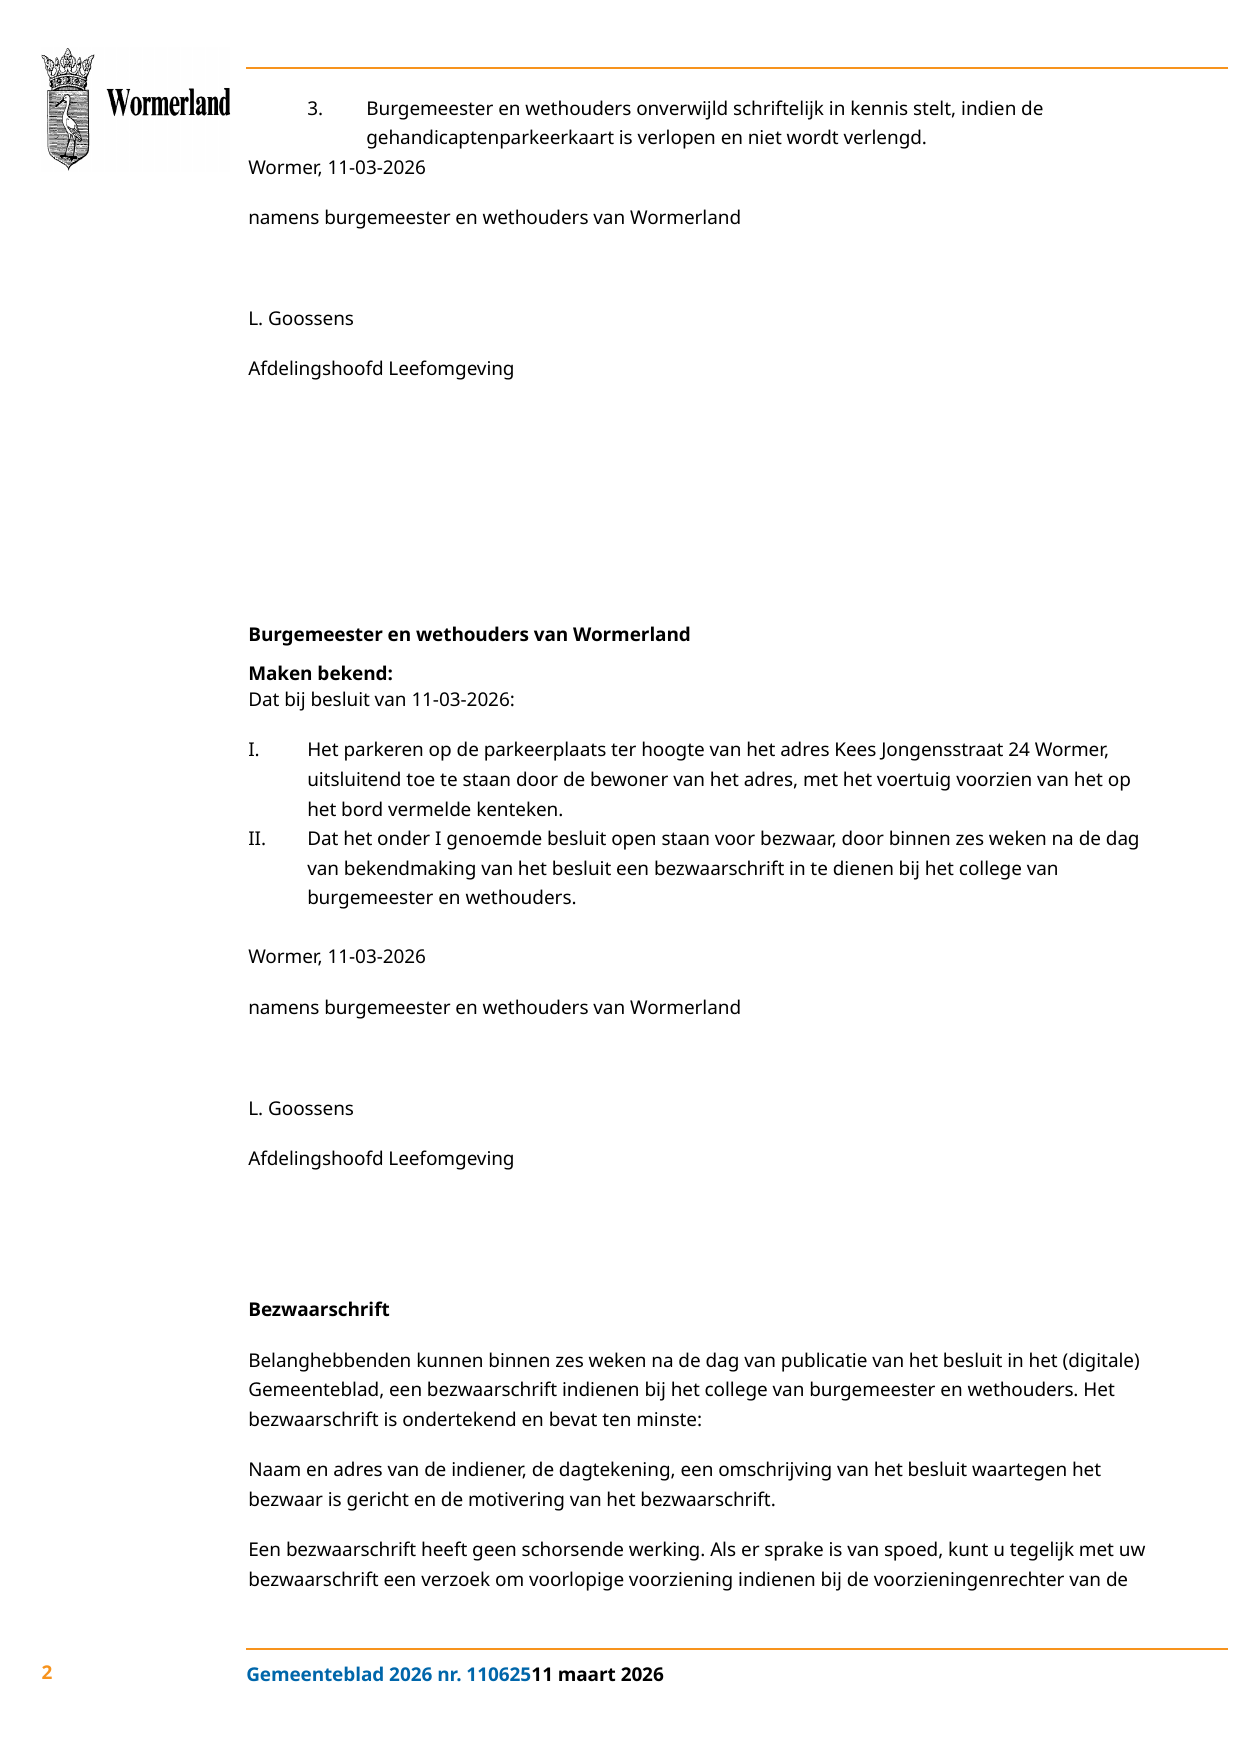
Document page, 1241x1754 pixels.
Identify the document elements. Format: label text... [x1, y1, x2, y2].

text Naam en adres van de indiener, de dagtekening, een omschrijving van het besluit waartegen het bezwaar is gericht en de motivering van het bezwaarschrift. [248, 1457, 1152, 1512]
text namens burgemeester en wethouders van Wormerland [248, 994, 1152, 1020]
text namens burgemeester en wethouders van Wormerland [248, 204, 1152, 230]
text Wormer, 11-03-2026 [248, 944, 1152, 969]
list Dat het onder I genoemde besluit open staan voor bezwaar, door binnen zes weken na de dag van bekendmaking van het besluit een bezwaarschrift in te dienen bij het college van burgemeester en wethouders. [248, 825, 1152, 910]
text Afdelingshoofd Leefomgeving [248, 356, 1152, 381]
text Afdelingshoofd Leefomgeving [248, 1145, 1152, 1171]
text L. Goossens [248, 305, 1152, 331]
text Dat bij besluit van 11-03-2026: [248, 686, 1152, 712]
picture [41, 47, 231, 172]
text Bezwaarschrift [248, 1297, 1152, 1322]
text Maken bekend: [248, 661, 1152, 686]
list Het parkeren op de parkeerplaats ter hoogte van het adres Kees Jongensstraat 24 Wormer, uitsluitend toe te staan door de bewoner van het adres, met het voertuig voorzien van het op het bord vermelde kenteken. [248, 737, 1152, 822]
text Belanghebbenden kunnen binnen zes weken na de dag van publicatie van het besluit in het (digitale) Gemeenteblad, een bezwaarschrift indienen bij het college van burgemeester en wethouders. Het bezwaarschrift is ondertekend en bevat ten minste: [248, 1347, 1152, 1432]
text Burgemeester en wethouders van Wormerland [248, 621, 1152, 647]
text Wormer, 11-03-2026 [248, 154, 1152, 180]
list Burgemeester en wethouders onverwijld schriftelijk in kennis stelt, indien de gehandicaptenparkeerkaart is verlopen en niet wordt verlengd. [307, 95, 1152, 150]
text Een bezwaarschrift heeft geen schorsende werking. Als er sprake is van spoed, kunt u tegelijk met uw bezwaarschrift een verzoek om voorlopige voorziening indienen bij de voorzieningenrechter van de [248, 1537, 1152, 1592]
text L. Goossens [248, 1095, 1152, 1121]
